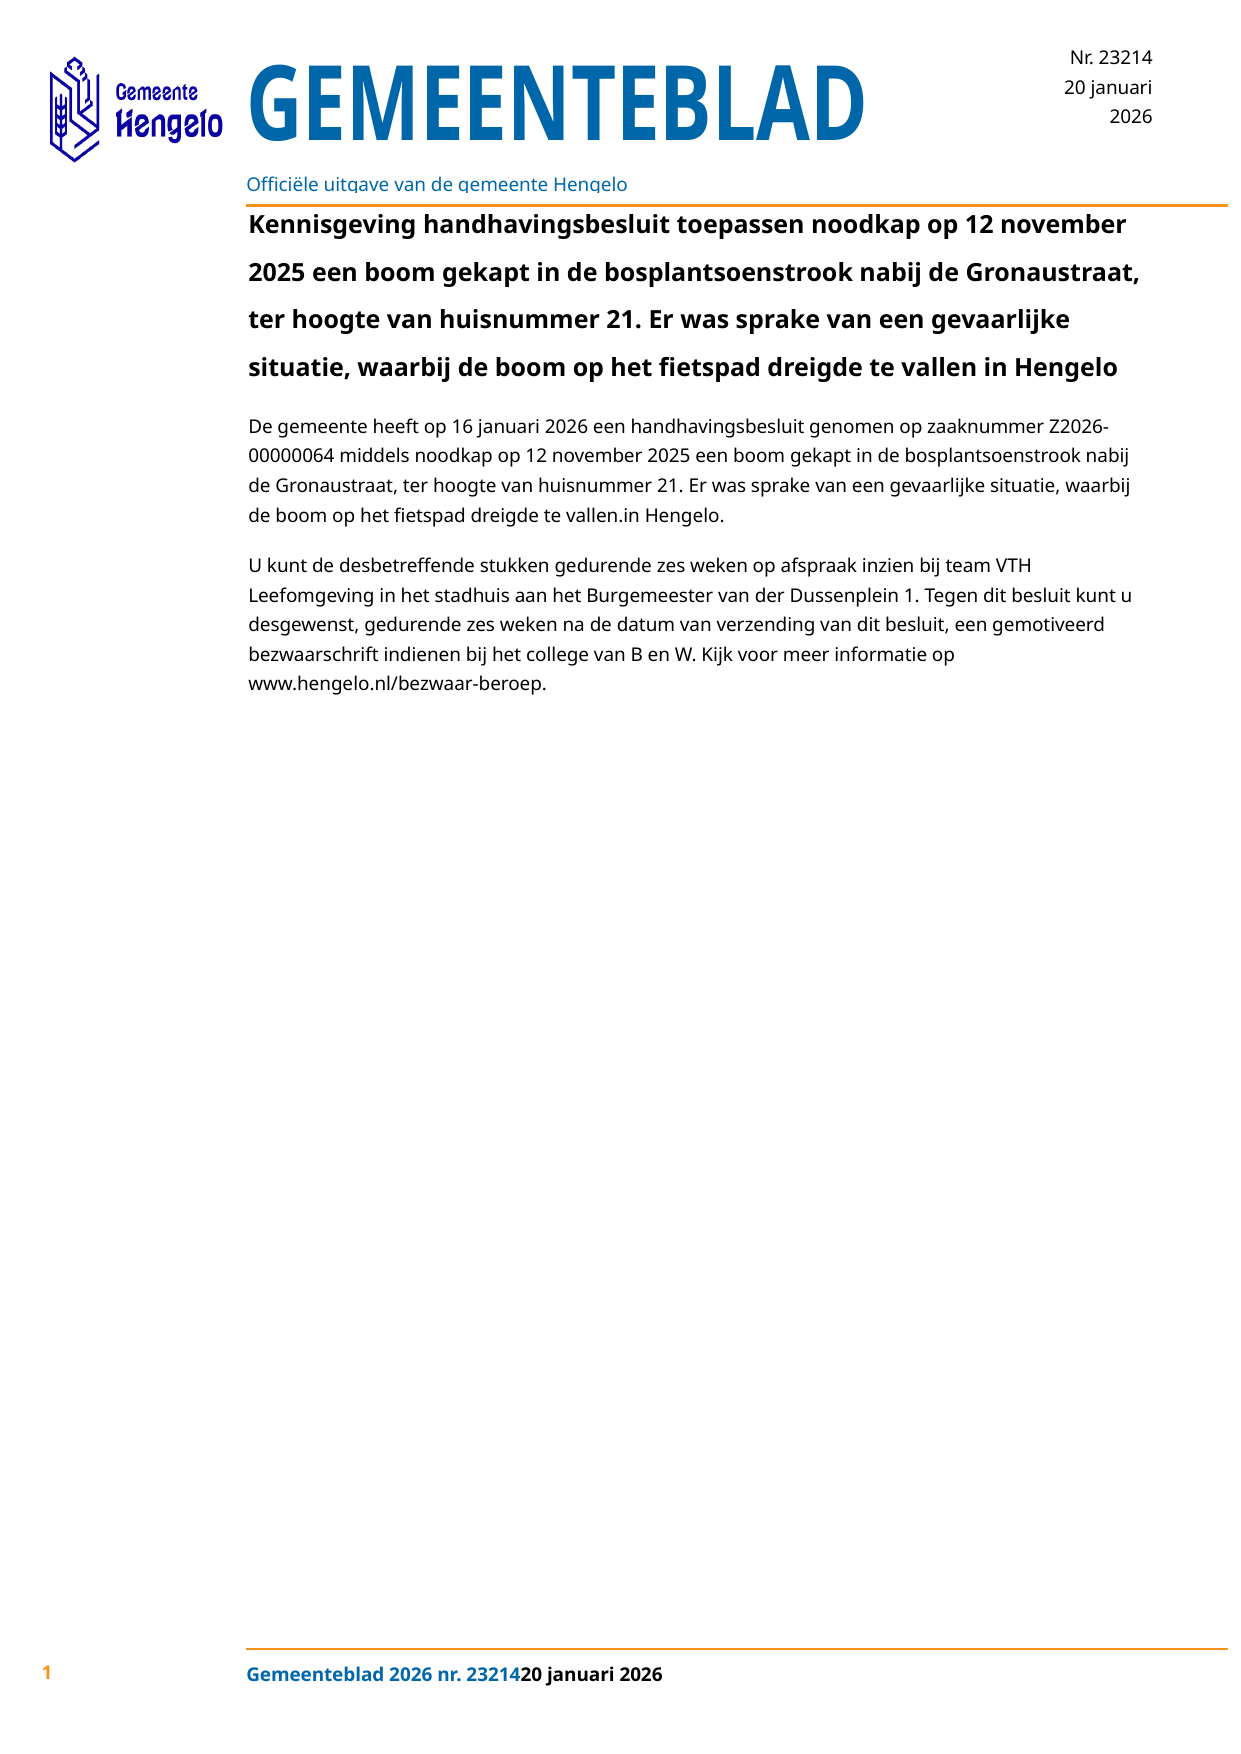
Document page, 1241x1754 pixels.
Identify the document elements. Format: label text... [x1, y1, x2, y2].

text Kennisgeving handhavingsbesluit toepassen noodkap op 12 november 2025 een boom gekapt in de bosplantsoenstrook nabij de Gronaustraat, ter hoogte van huisnummer 21. Er was sprake van een gevaarlijke situatie, waarbij de boom op het fietspad dreigde te vallen in Hengelo [248, 207, 1152, 384]
text De gemeente heeft op 16 januari 2026 een handhavingsbesluit genomen op zaaknummer Z2026-00000064 middels noodkap op 12 november 2025 een boom gekapt in de bosplantsoenstrook nabij de Gronaustraat, ter hoogte van huisnummer 21. Er was sprake van een gevaarlijke situatie, waarbij de boom op het fietspad dreigde te vallen.in Hengelo. [248, 413, 1152, 528]
picture [41, 47, 231, 172]
text U kunt de desbetreffende stukken gedurende zes weken op afspraak inzien bij team VTH Leefomgeving in het stadhuis aan het Burgemeester van der Dussenplein 1. Tegen dit besluit kunt u desgewenst, gedurende zes weken na de datum van verzending van dit besluit, een gemotiveerd bezwaarschrift indienen bij het college van B en W. Kijk voor meer informatie op www.hengelo.nl/bezwaar-beroep. [248, 552, 1152, 696]
